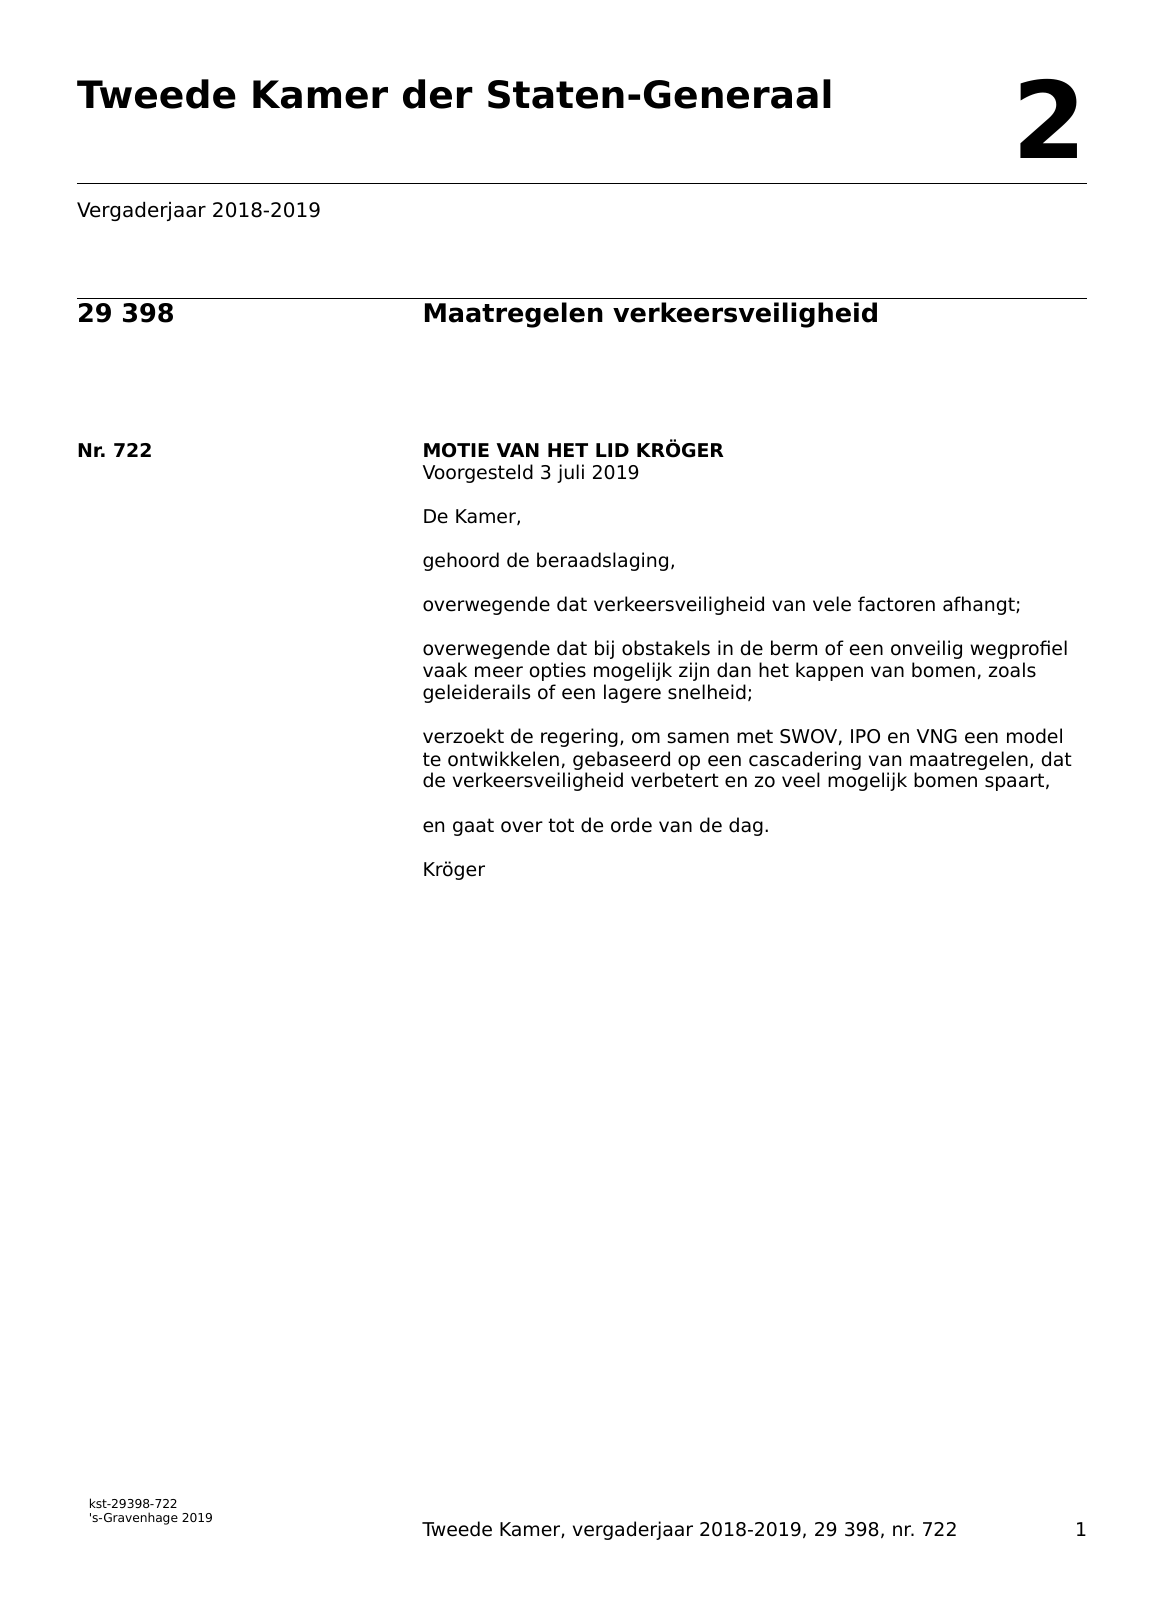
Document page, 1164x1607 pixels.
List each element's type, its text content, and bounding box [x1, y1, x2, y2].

text en gaat over tot de orde van de dag. [422, 814, 1087, 837]
subtitle 29 398 Maatregelen verkeersveiligheid [77, 299, 1087, 329]
text verzoekt de regering, om samen met SWOV, IPO en VNG een model te ontwikkelen, gebaseerd op een cascadering van maatregelen, dat de verkeersveiligheid verbetert en zo veel mogelijk bomen spaart, [422, 726, 1087, 792]
table_header Tweede Kamer der Staten-Generaal [77, 59, 886, 183]
table_header 2 [886, 59, 1087, 183]
table_cell Vergaderjaar 2018-2019 [77, 184, 1087, 298]
text gehoord de beraadslaging, [422, 550, 1087, 572]
text kst-29398-722 [88, 1497, 323, 1511]
text overwegende dat verkeersveiligheid van vele factoren afhangt; [422, 594, 1087, 616]
subtitle Nr. 722 MOTIE VAN HET LID KRÖGER [77, 440, 1087, 462]
text overwegende dat bij obstakels in de berm of een onveilig wegprofiel vaak meer opties mogelijk zijn dan het kappen van bomen, zoals geleiderails of een lagere snelheid; [422, 638, 1087, 704]
text Voorgesteld 3 juli 2019 [422, 462, 1087, 484]
text 's-Gravenhage 2019 [88, 1511, 323, 1525]
text Kröger [422, 859, 1087, 881]
text De Kamer, [422, 506, 1087, 528]
